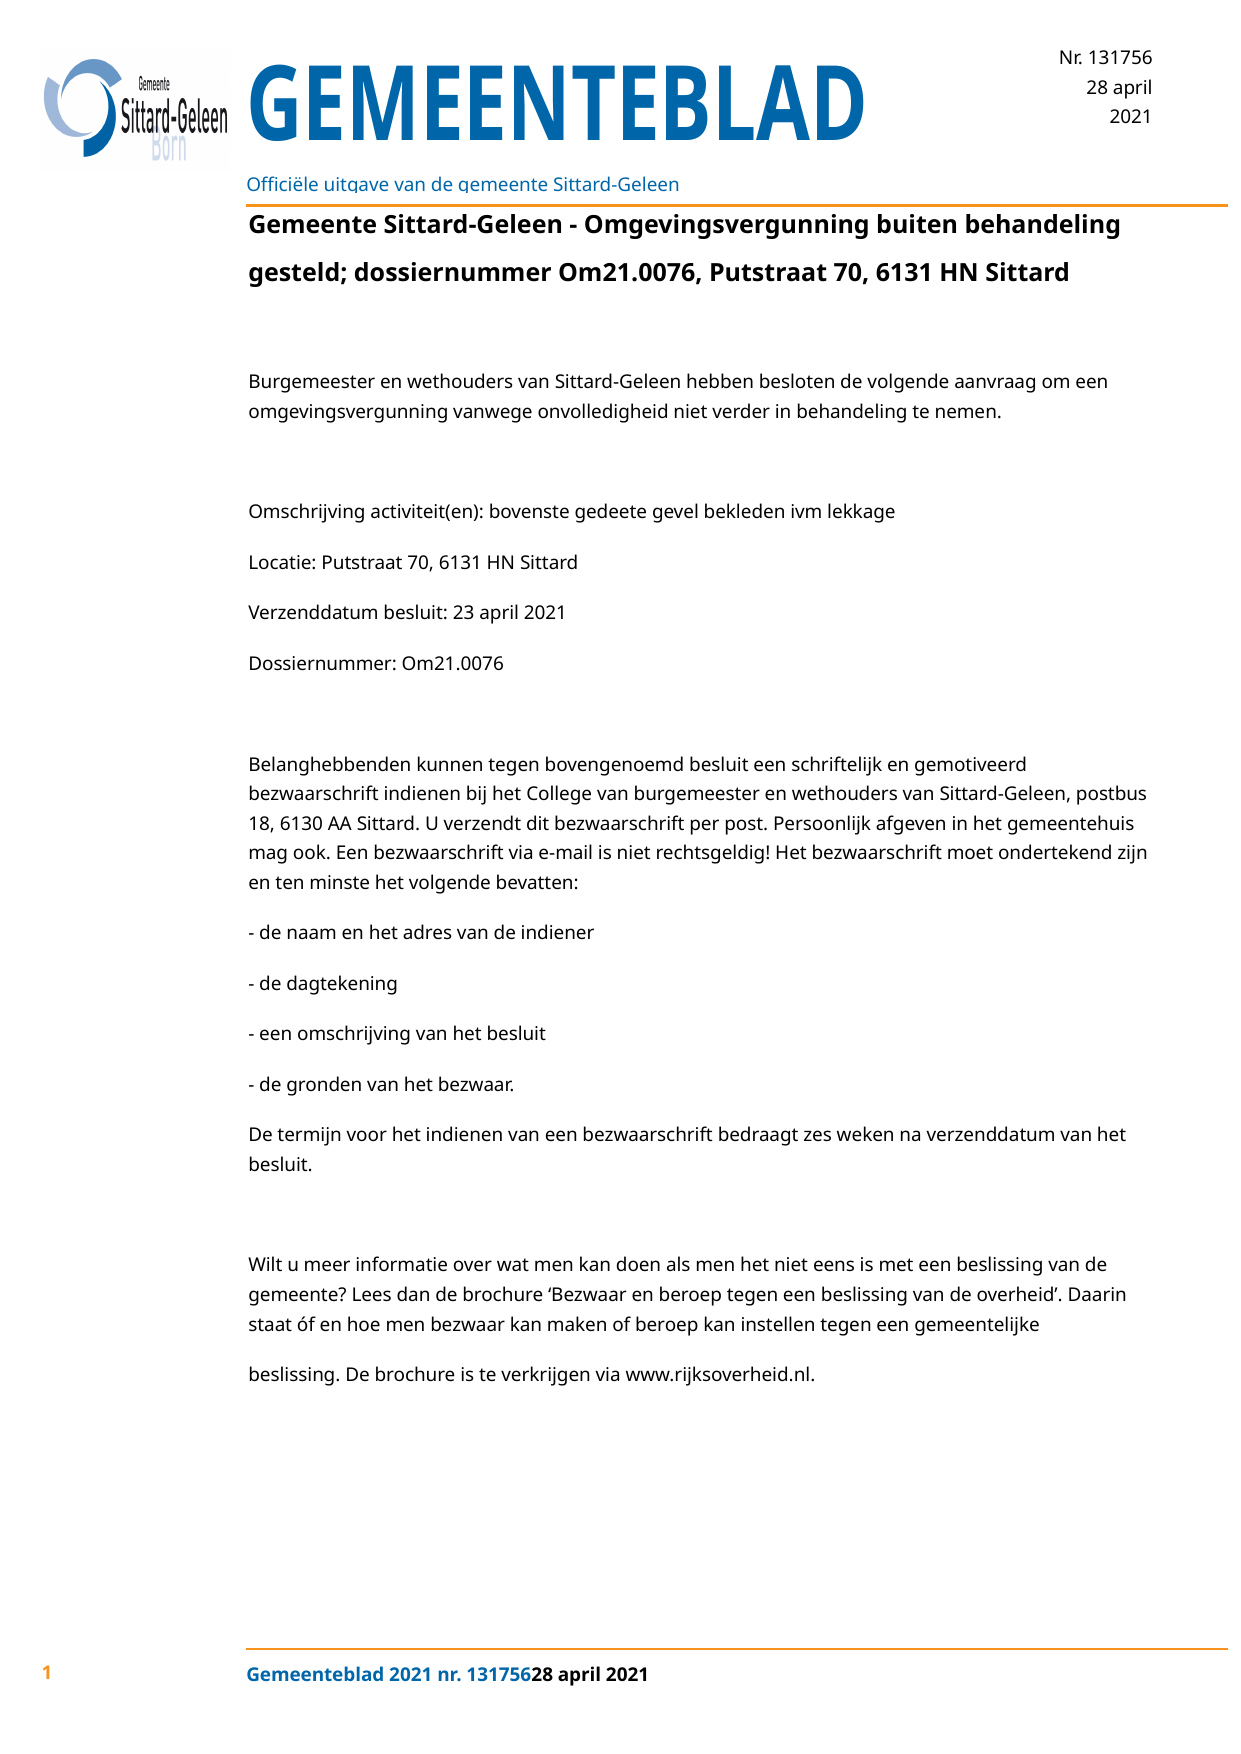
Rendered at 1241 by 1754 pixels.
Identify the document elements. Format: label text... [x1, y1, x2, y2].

text Verzenddatum besluit: 23 april 2021 [248, 599, 1152, 625]
text Omschrijving activiteit(en): bovenste gedeete gevel bekleden ivm lekkage [248, 499, 1152, 524]
text Wilt u meer informatie over wat men kan doen als men het niet eens is met een beslissing van de gemeente? Lees dan de brochure ‘Bezwaar en beroep tegen een beslissing van de overheid’. Daarin staat óf en hoe men bezwaar kan maken of beroep kan instellen tegen een gemeentelijke [248, 1252, 1152, 1337]
text Burgemeester en wethouders van Sittard-Geleen hebben besloten de volgende aanvraag om een omgevingsvergunning vanwege onvolledigheid niet verder in behandeling te nemen. [248, 368, 1152, 424]
picture [41, 47, 231, 172]
text - een omschrijving van het besluit [248, 1020, 1152, 1046]
text De termijn voor het indienen van een bezwaarschrift bedraagt zes weken na verzenddatum van het besluit. [248, 1121, 1152, 1177]
text Dossiernummer: Om21.0076 [248, 650, 1152, 676]
text - de naam en het adres van de indiener [248, 919, 1152, 945]
text Locatie: Putstraat 70, 6131 HN Sittard [248, 549, 1152, 575]
text - de dagtekening [248, 970, 1152, 996]
text - de gronden van het bezwaar. [248, 1071, 1152, 1097]
text beslissing. De brochure is te verkrijgen via www.rijksoverheid.nl. [248, 1361, 1152, 1387]
text Belanghebbenden kunnen tegen bovengenoemd besluit een schriftelijk en gemotiveerd bezwaarschrift indienen bij het College van burgemeester en wethouders van Sittard-Geleen, postbus 18, 6130 AA Sittard. U verzendt dit bezwaarschrift per post. Persoonlijk afgeven in het gemeentehuis mag ook. Een bezwaarschrift via e-mail is niet rechtsgeldig! Het bezwaarschrift moet ondertekend zijn en ten minste het volgende bevatten: [248, 751, 1152, 895]
text Gemeente Sittard-Geleen - Omgevingsvergunning buiten behandeling gesteld; dossiernummer Om21.0076, Putstraat 70, 6131 HN Sittard [248, 207, 1152, 288]
